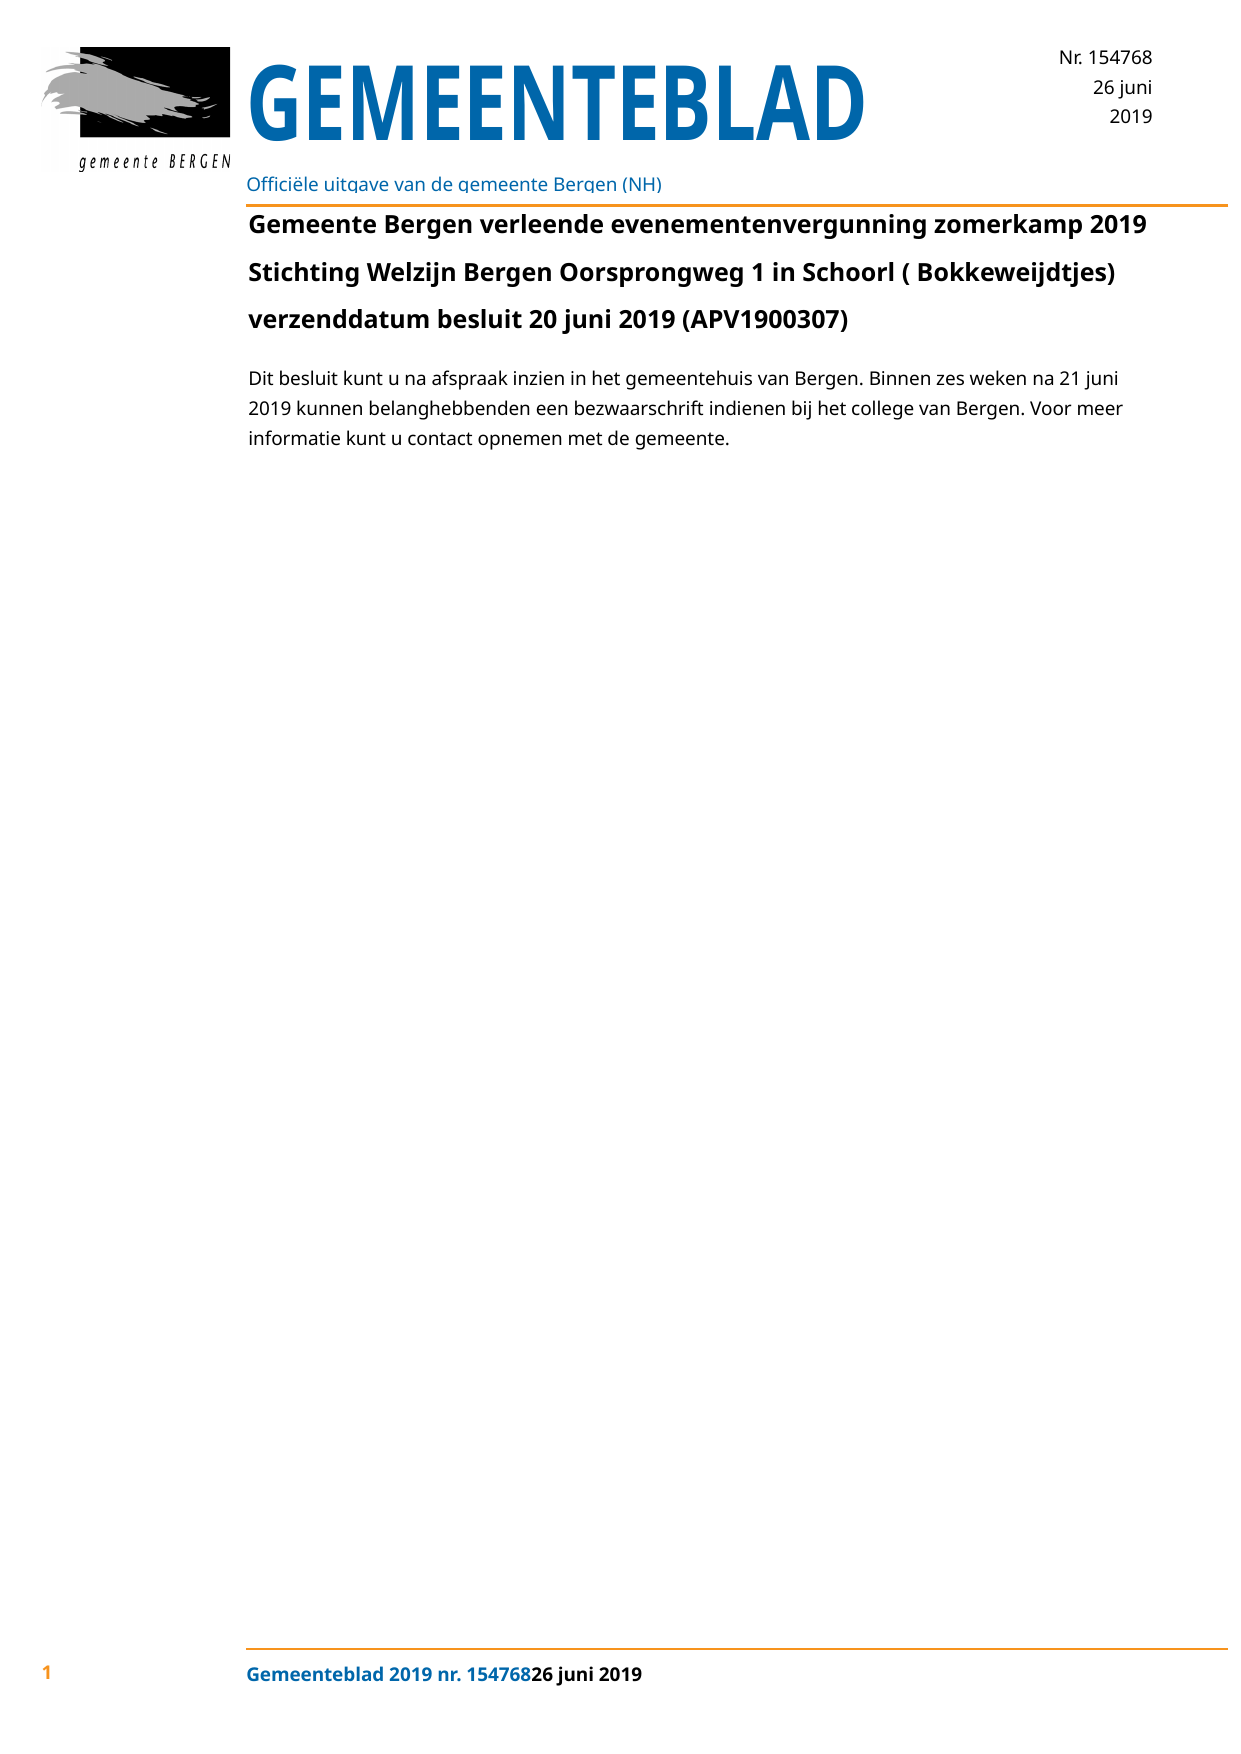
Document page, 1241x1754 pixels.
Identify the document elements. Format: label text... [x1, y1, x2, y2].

text Gemeente Bergen verleende evenementenvergunning zomerkamp 2019 Stichting Welzijn Bergen Oorsprongweg 1 in Schoorl ( Bokkeweijdtjes) verzenddatum besluit 20 juni 2019 (APV1900307) [248, 207, 1152, 336]
picture [41, 47, 231, 172]
text Dit besluit kunt u na afspraak inzien in het gemeentehuis van Bergen. Binnen zes weken na 21 juni 2019 kunnen belanghebbenden een bezwaarschrift indienen bij het college van Bergen. Voor meer informatie kunt u contact opnemen met de gemeente. [248, 366, 1152, 450]
